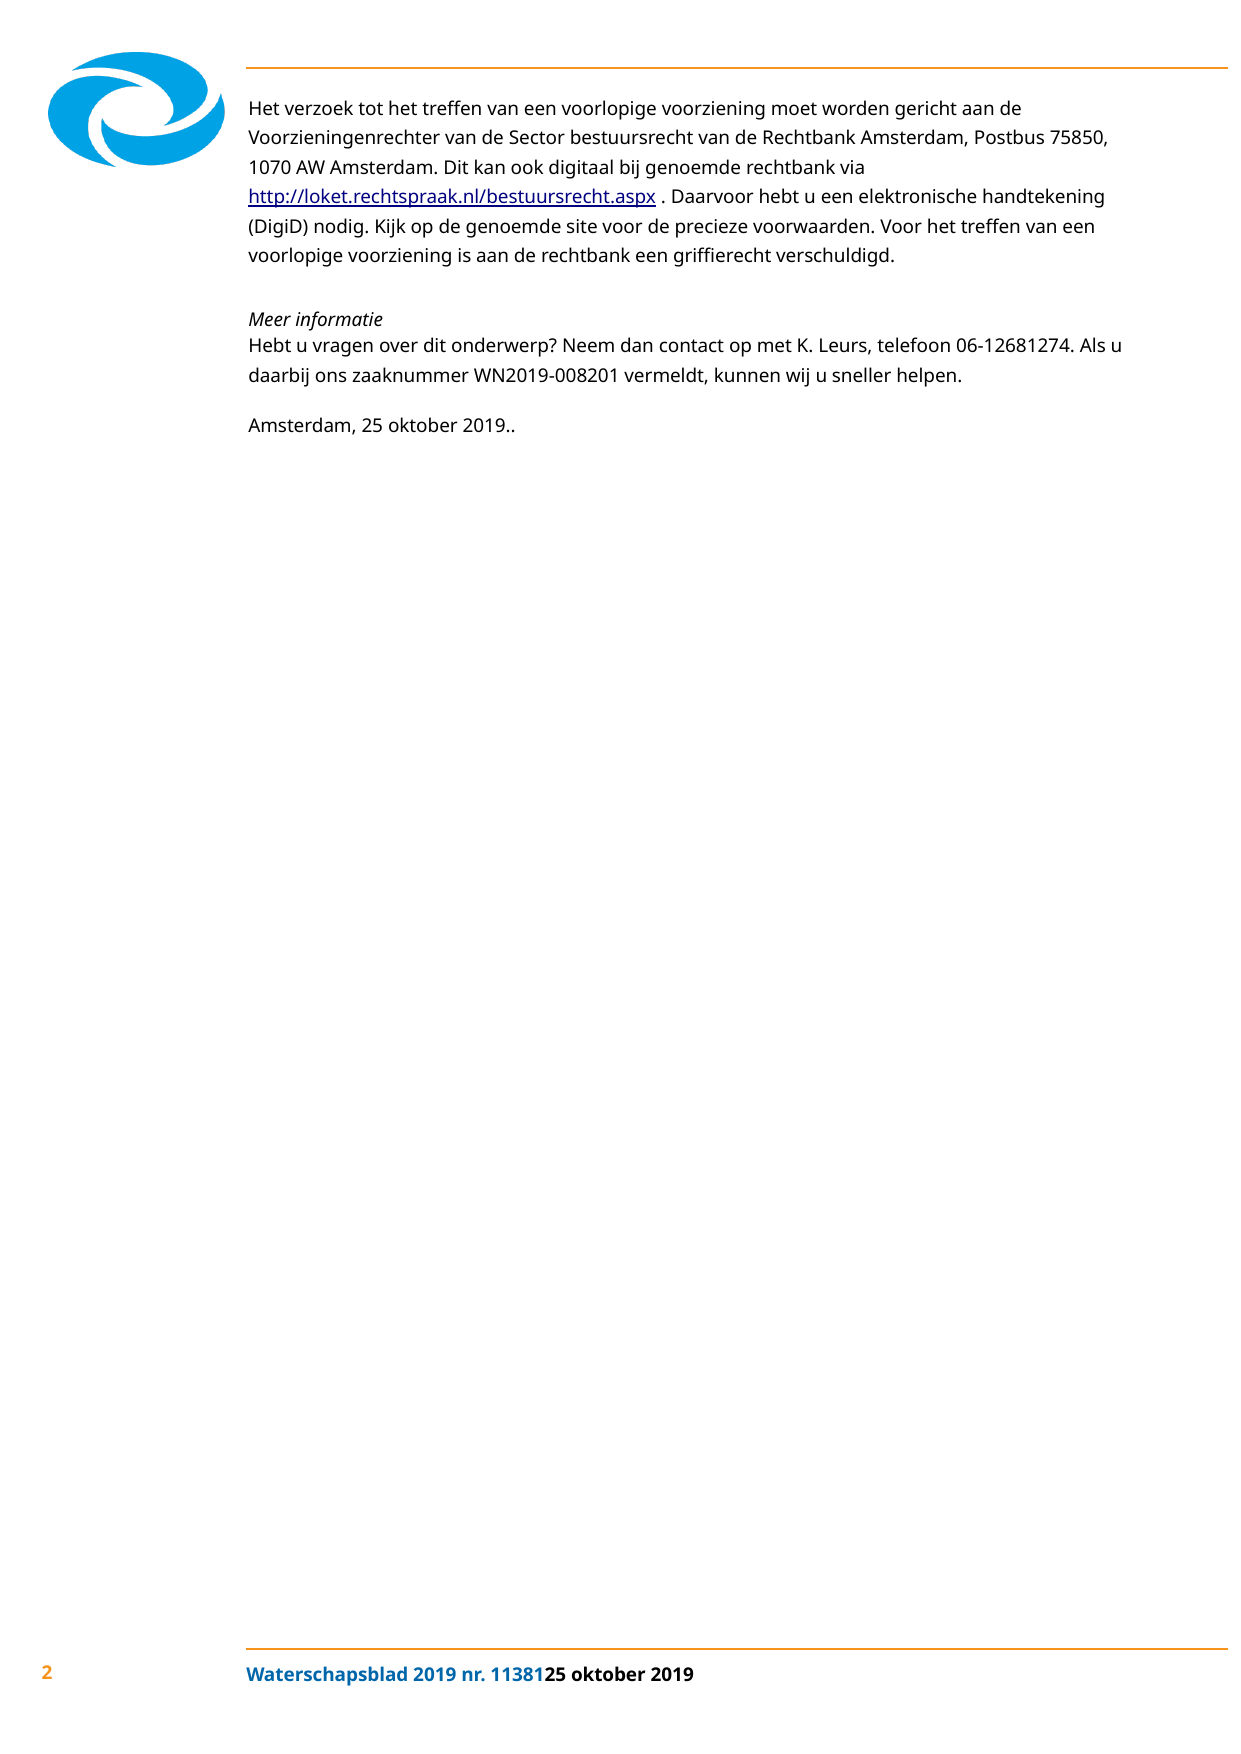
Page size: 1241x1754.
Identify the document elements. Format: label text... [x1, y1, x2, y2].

text Hebt u vragen over dit onderwerp? Neem dan contact op met K. Leurs, telefoon 06-12681274. Als u daarbij ons zaaknummer WN2019-008201 vermeldt, kunnen wij u sneller helpen. [248, 332, 1152, 388]
text Amsterdam, 25 oktober 2019.. [248, 412, 1152, 438]
picture [41, 47, 231, 172]
text Het verzoek tot het treffen van een voorlopige voorziening moet worden gericht aan de Voorzieningenrechter van de Sector bestuursrecht van de Rechtbank Amsterdam, Postbus 75850, 1070 AW Amsterdam. Dit kan ook digitaal bij genoemde rechtbank via http://loket.rechtspraak.nl/bestuursrecht.aspx . Daarvoor hebt u een elektronische handtekening (DigiD) nodig. Kijk op de genoemde site voor de precieze voorwaarden. Voor het treffen van een voorlopige voorziening is aan de rechtbank een griffierecht verschuldigd. [248, 95, 1152, 268]
text Meer informatie [248, 307, 1152, 332]
